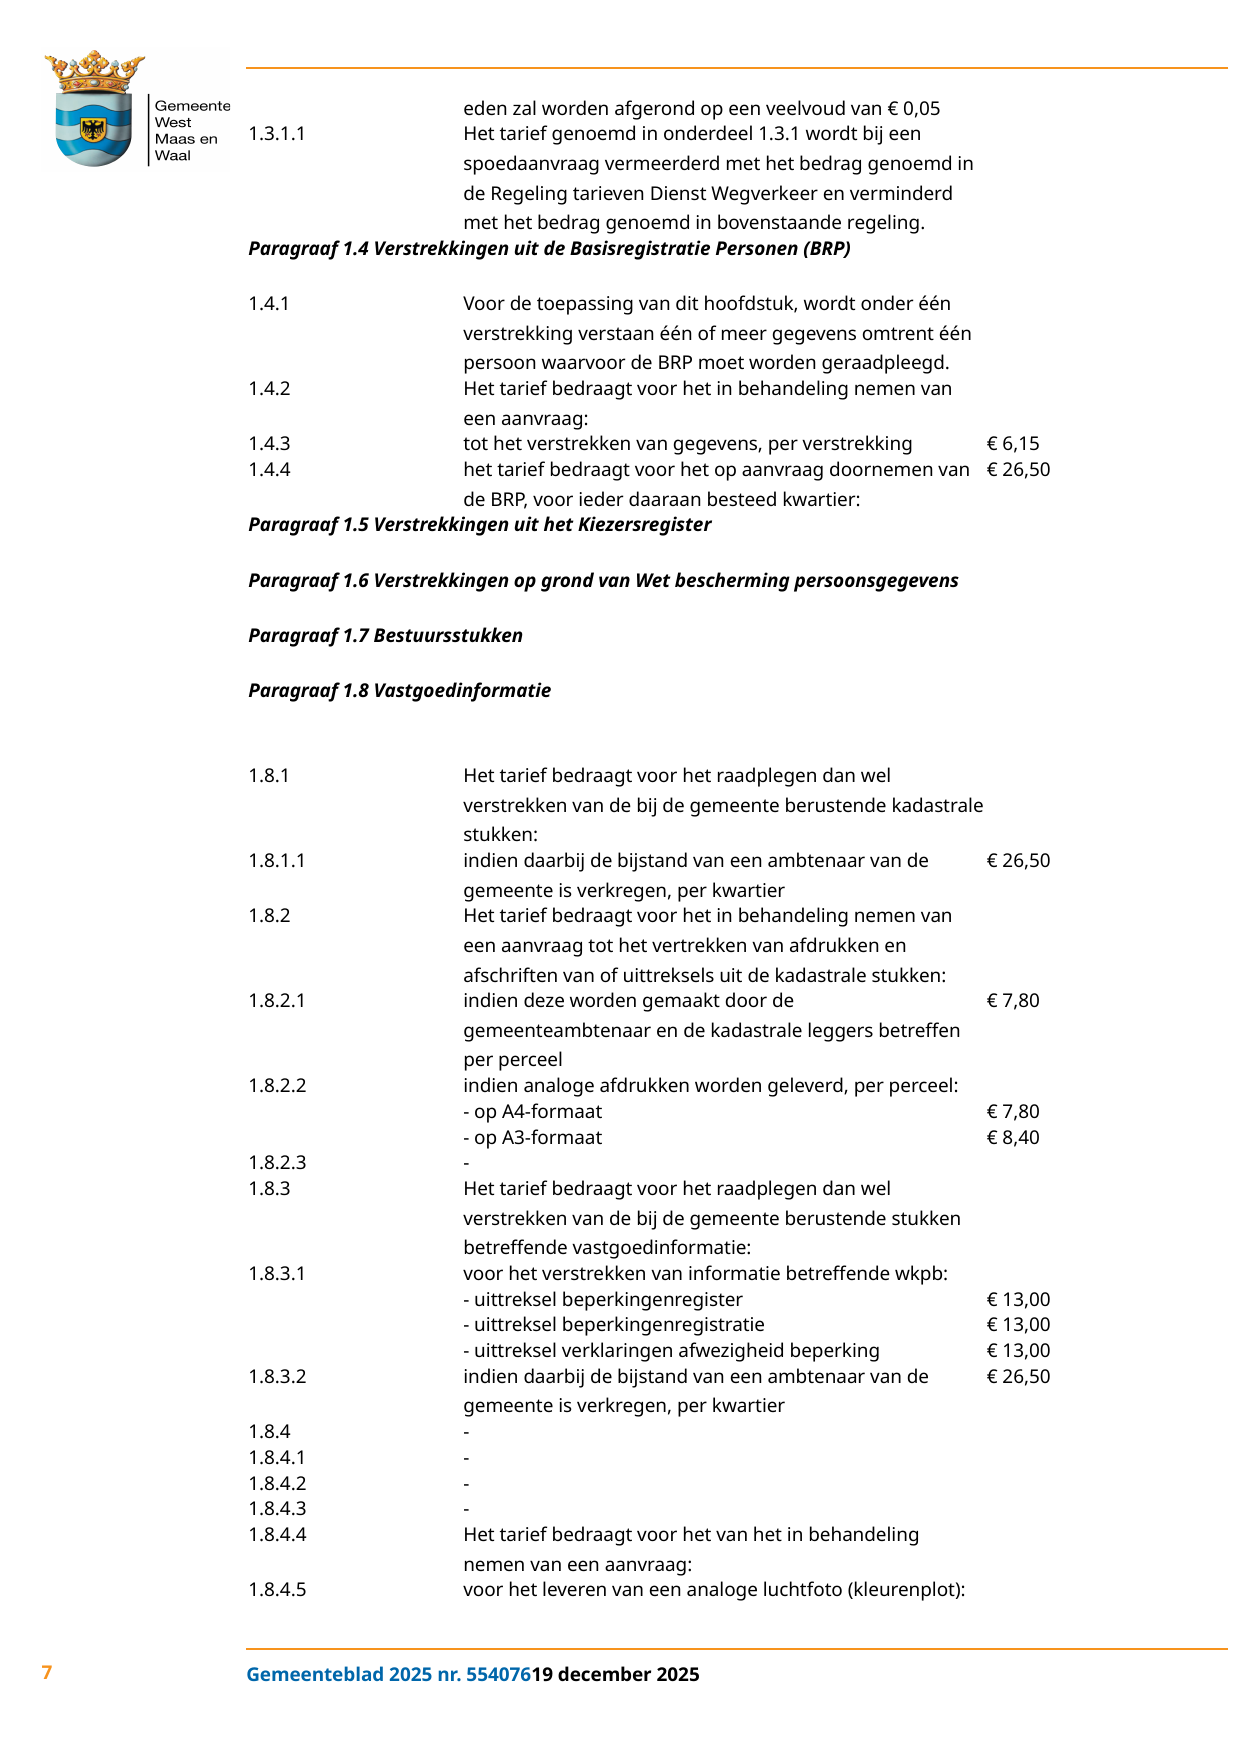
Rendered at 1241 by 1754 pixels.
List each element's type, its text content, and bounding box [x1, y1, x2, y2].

table_cell 1.8.2.3 [248, 1150, 463, 1175]
table_cell Het tarief bedraagt voor het raadplegen dan wel verstrekken van de bij de gemeente berustende kadastrale stukken: [463, 763, 987, 847]
table_cell 1.8.3 [248, 1175, 463, 1260]
table_cell voor het leveren van een analoge luchtfoto (kleurenplot): [463, 1577, 987, 1602]
table_cell 1.4.4 [248, 456, 463, 512]
table_cell 1.8.1.1 [248, 847, 463, 903]
table_cell [987, 1521, 1152, 1577]
table_cell - uittreksel beperkingenregistratie [463, 1312, 987, 1337]
table_cell [987, 95, 1152, 121]
table_cell [987, 763, 1152, 847]
table_cell [987, 903, 1152, 987]
table_cell 1.8.4.4 [248, 1521, 463, 1577]
table_cell [987, 567, 1152, 622]
table_cell € 26,50 [987, 456, 1152, 512]
table_cell [987, 1444, 1152, 1470]
table_cell [987, 1150, 1152, 1175]
table_cell [987, 235, 1152, 290]
table_cell Het tarief bedraagt voor het in behandeling nemen van een aanvraag: [463, 375, 987, 431]
table_cell indien deze worden gemaakt door de gemeenteambtenaar en de kadastrale leggers betreffen per perceel [463, 988, 987, 1072]
table_cell 1.8.4.1 [248, 1444, 463, 1470]
table_cell € 13,00 [987, 1286, 1152, 1312]
table_cell [248, 1098, 463, 1124]
table_cell [987, 375, 1152, 431]
table_cell Het tarief bedraagt voor het raadplegen dan wel verstrekken van de bij de gemeente berustende stukken betreffende vastgoedinformatie: [463, 1175, 987, 1260]
table_cell [248, 95, 463, 121]
table_cell 1.8.2.1 [248, 988, 463, 1072]
table_cell 1.8.4.2 [248, 1470, 463, 1496]
table_cell € 26,50 [987, 1363, 1152, 1418]
table_cell 1.3.1.1 [248, 121, 463, 235]
table_cell - op A4-formaat [463, 1098, 987, 1124]
table_cell [987, 121, 1152, 235]
table_cell 1.8.2.2 [248, 1073, 463, 1098]
table_cell - [463, 1150, 987, 1175]
table_cell 1.8.3.1 [248, 1260, 463, 1286]
table_cell € 7,80 [987, 1098, 1152, 1124]
table_cell € 13,00 [987, 1338, 1152, 1363]
table_cell € 6,15 [987, 431, 1152, 456]
table_cell [248, 1124, 463, 1149]
table_cell [248, 1286, 463, 1312]
table_cell indien daarbij de bijstand van een ambtenaar van de gemeente is verkregen, per kwartier [463, 1363, 987, 1418]
table_cell 1.8.1 [248, 763, 463, 847]
table_cell [987, 512, 1152, 567]
table_cell Voor de toepassing van dit hoofdstuk, wordt onder één verstrekking verstaan één of meer gegevens omtrent één persoon waarvoor de BRP moet worden geraadpleegd. [463, 290, 987, 375]
table_cell [248, 1312, 463, 1337]
table_cell Paragraaf 1.4 Verstrekkingen uit de Basisregistratie Personen (BRP) [248, 235, 987, 290]
table_cell € 7,80 [987, 988, 1152, 1072]
table_cell Paragraaf 1.5 Verstrekkingen uit het Kiezersregister [248, 512, 987, 567]
table_cell 1.8.4.5 [248, 1577, 463, 1602]
table_cell [987, 1419, 1152, 1444]
table_cell - uittreksel beperkingenregister [463, 1286, 987, 1312]
table_cell 1.8.4 [248, 1419, 463, 1444]
table_cell Het tarief bedraagt voor het van het in behandeling nemen van een aanvraag: [463, 1521, 987, 1577]
table_cell - [463, 1444, 987, 1470]
table_cell 1.4.2 [248, 375, 463, 431]
table_cell voor het verstrekken van informatie betreffende wkpb: [463, 1260, 987, 1286]
table_cell [987, 622, 1152, 677]
table_cell [987, 1577, 1152, 1602]
table_cell - op A3-formaat [463, 1124, 987, 1149]
table_cell Paragraaf 1.6 Verstrekkingen op grond van Wet bescherming persoonsgegevens [248, 567, 987, 622]
table_cell € 13,00 [987, 1312, 1152, 1337]
table_cell 1.4.1 [248, 290, 463, 375]
table_cell [987, 1073, 1152, 1098]
table_cell [987, 1175, 1152, 1260]
table_cell [987, 1260, 1152, 1286]
table_cell [248, 1338, 463, 1363]
table_cell eden zal worden afgerond op een veelvoud van € 0,05 [463, 95, 987, 121]
table_cell het tarief bedraagt voor het op aanvraag doornemen van de BRP, voor ieder daaraan besteed kwartier: [463, 456, 987, 512]
table_cell 1.8.3.2 [248, 1363, 463, 1418]
table_cell - [463, 1419, 987, 1444]
table_cell tot het verstrekken van gegevens, per verstrekking [463, 431, 987, 456]
table_cell - [463, 1470, 987, 1496]
table_cell indien analoge afdrukken worden geleverd, per perceel: [463, 1073, 987, 1098]
table_cell 1.8.2 [248, 903, 463, 987]
table_cell Paragraaf 1.8 Vastgoedinformatie [248, 678, 1152, 762]
table_cell € 8,40 [987, 1124, 1152, 1149]
table_cell [987, 1470, 1152, 1496]
table_cell Het tarief bedraagt voor het in behandeling nemen van een aanvraag tot het vertrekken van afdrukken en afschriften van of uittreksels uit de kadastrale stukken: [463, 903, 987, 987]
table_cell indien daarbij de bijstand van een ambtenaar van de gemeente is verkregen, per kwartier [463, 847, 987, 903]
table_cell [987, 290, 1152, 375]
table_cell Paragraaf 1.7 Bestuursstukken [248, 622, 987, 677]
table_cell Het tarief genoemd in onderdeel 1.3.1 wordt bij een spoedaanvraag vermeerderd met het bedrag genoemd in de Regeling tarieven Dienst Wegverkeer en verminderd met het bedrag genoemd in bovenstaande regeling. [463, 121, 987, 235]
table_cell 1.4.3 [248, 431, 463, 456]
picture [41, 47, 231, 172]
table_cell - uittreksel verklaringen afwezigheid beperking [463, 1338, 987, 1363]
table_cell - [463, 1496, 987, 1521]
table_cell € 26,50 [987, 847, 1152, 903]
table_cell [987, 1496, 1152, 1521]
table_cell 1.8.4.3 [248, 1496, 463, 1521]
